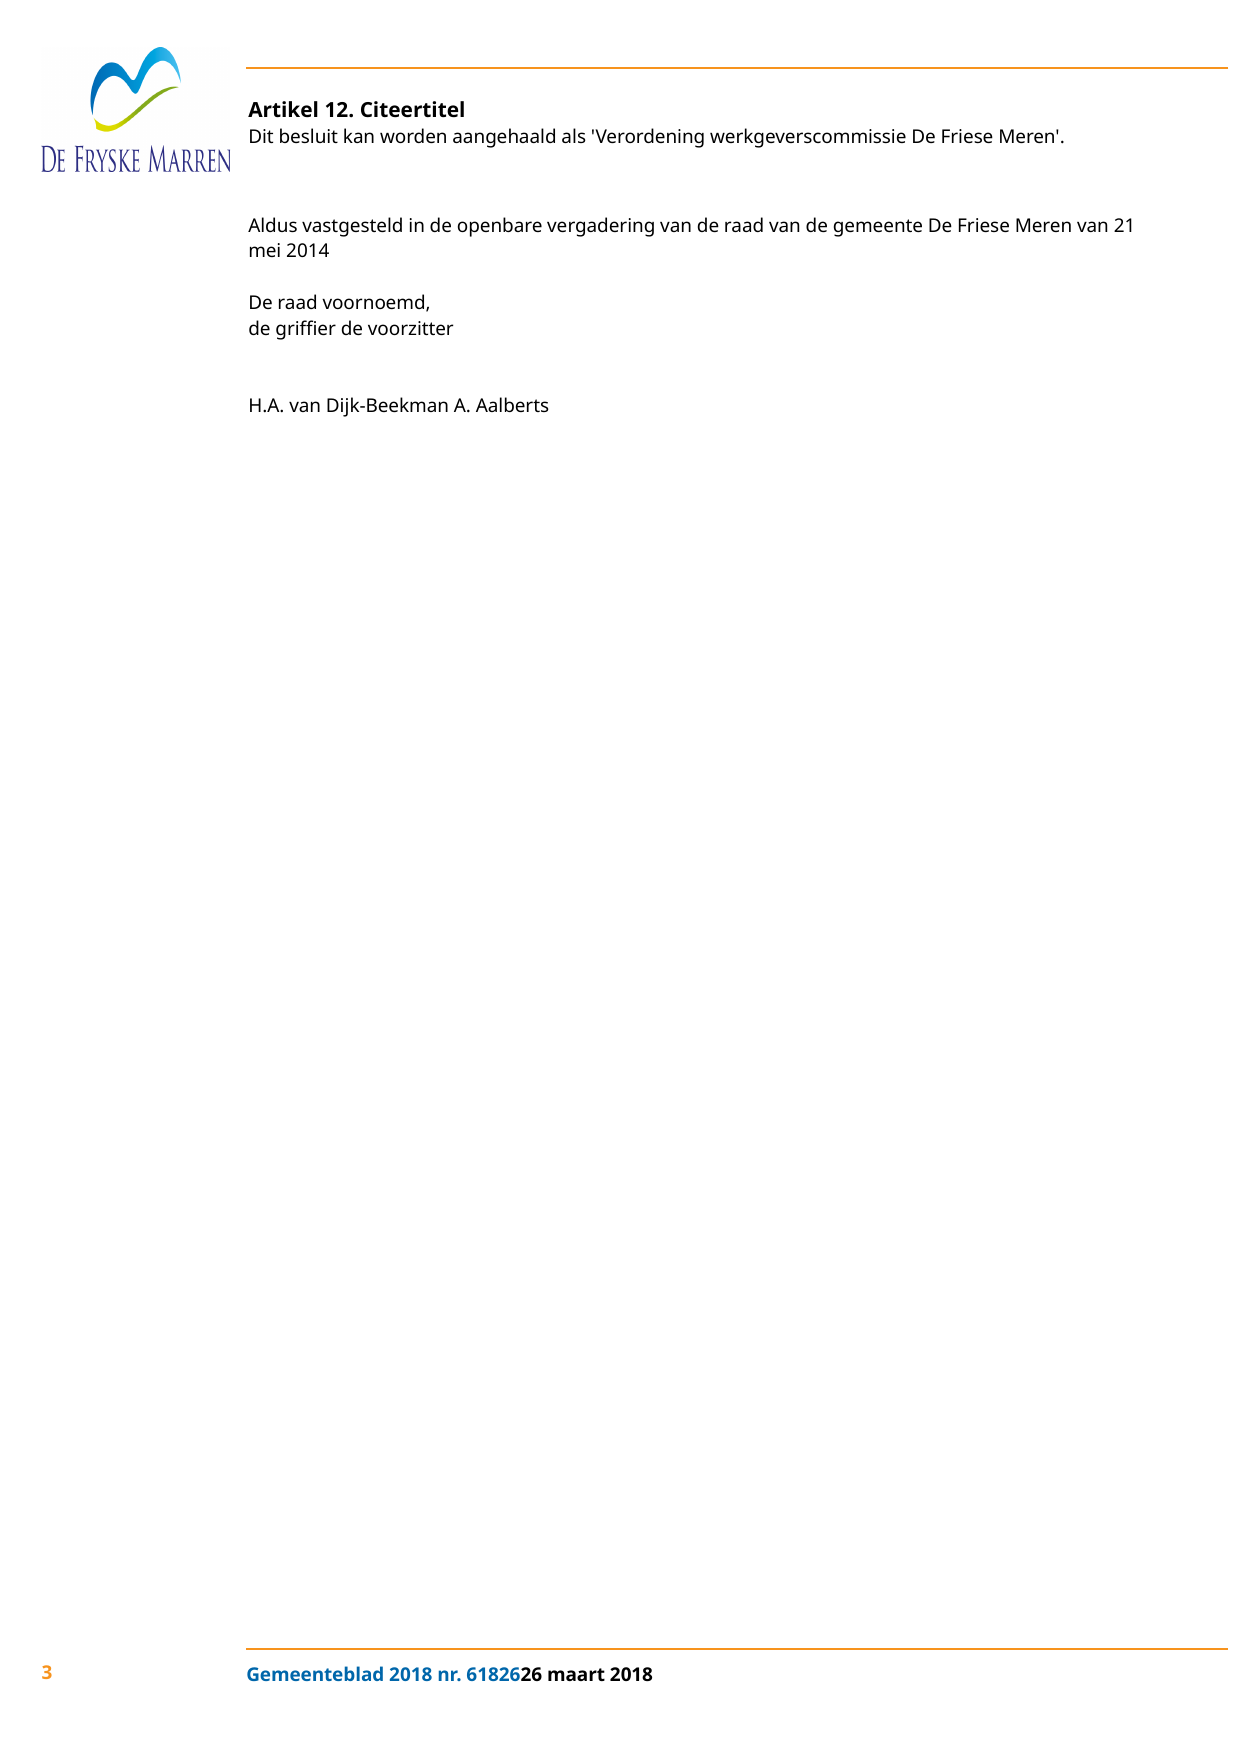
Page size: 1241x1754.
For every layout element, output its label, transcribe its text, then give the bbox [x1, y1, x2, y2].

text Aldus vastgesteld in de openbare vergadering van de raad van de gemeente De Friese Meren van 21 mei 2014 [248, 212, 1152, 263]
text de griffier de voorzitter [248, 315, 1152, 341]
picture [41, 47, 231, 172]
text Artikel 12. Citeertitel [248, 95, 1152, 123]
text De raad voornoemd, [248, 289, 1152, 315]
text H.A. van Dijk-Beekman A. Aalberts [248, 392, 1152, 418]
text Dit besluit kan worden aangehaald als 'Verordening werkgeverscommissie De Friese Meren'. [248, 123, 1152, 149]
